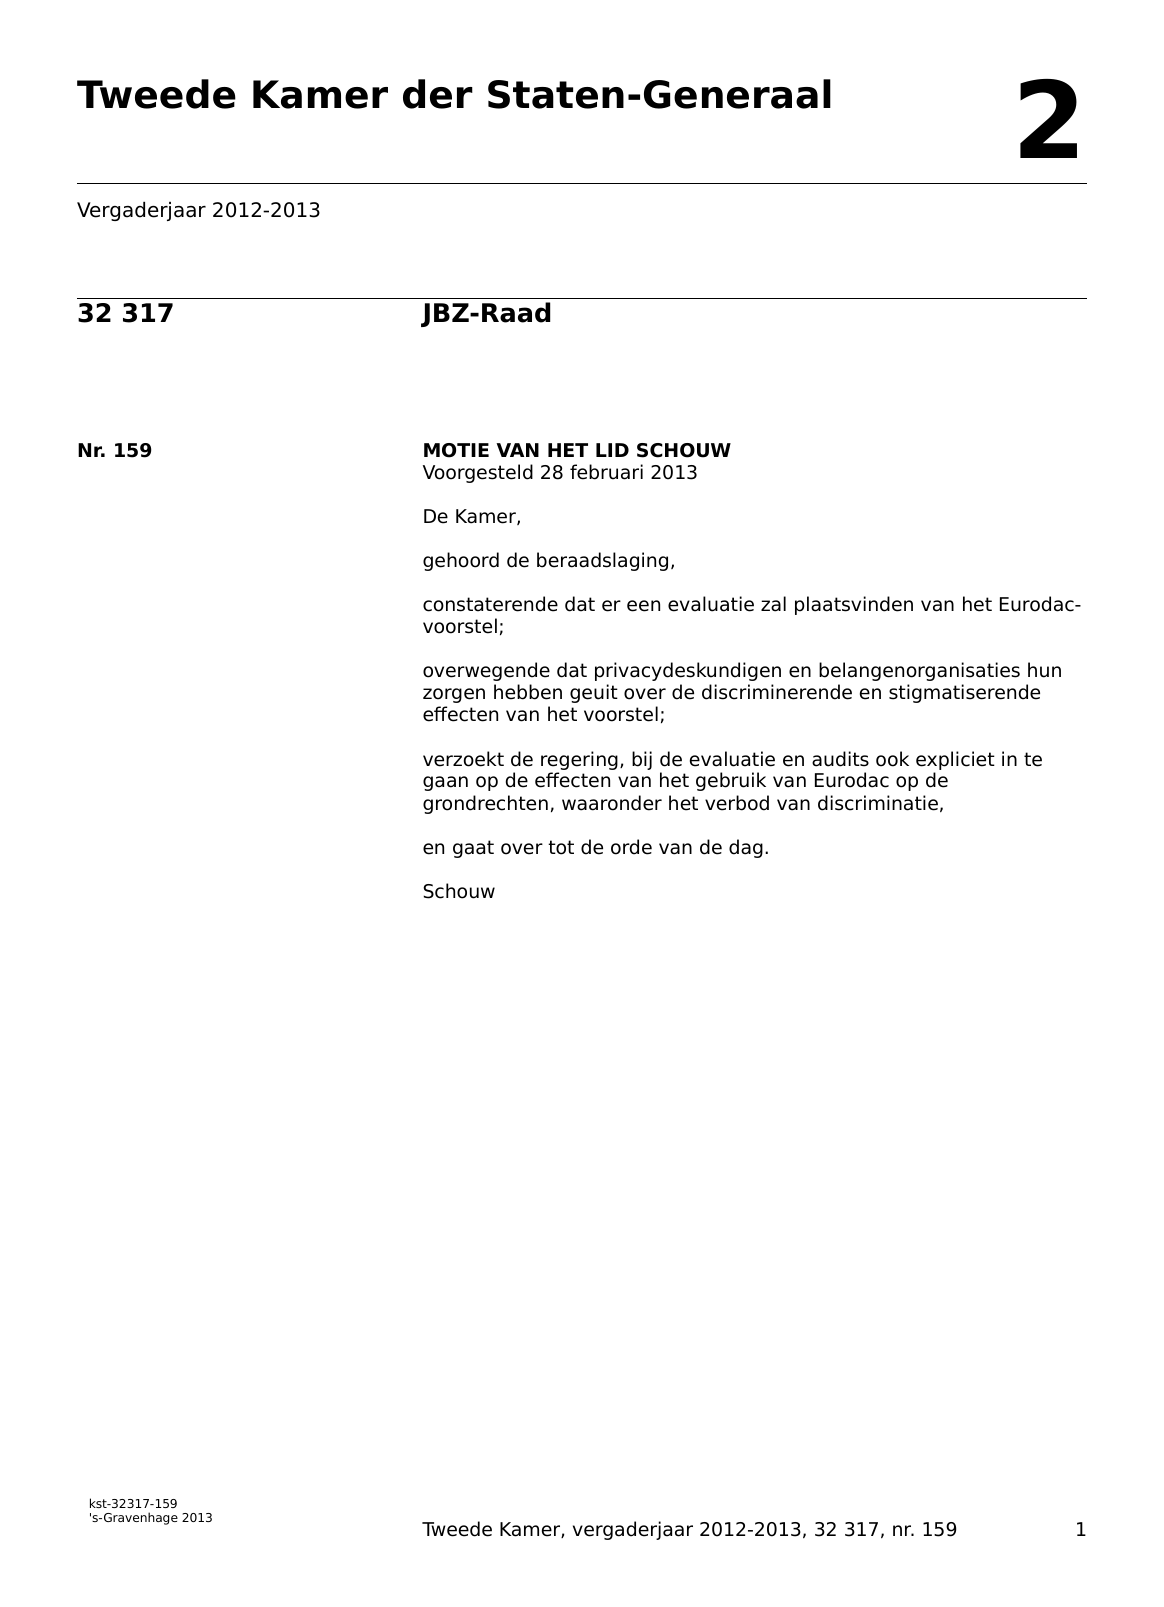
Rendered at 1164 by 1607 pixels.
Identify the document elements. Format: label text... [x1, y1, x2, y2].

text en gaat over tot de orde van de dag. [422, 837, 1087, 858]
text overwegende dat privacydeskundigen en belangenorganisaties hun zorgen hebben geuit over de discriminerende en stigmatiserende effecten van het voorstel; [422, 660, 1087, 726]
text constaterende dat er een evaluatie zal plaatsvinden van het Eurodac-voorstel; [422, 594, 1087, 638]
text gehoord de beraadslaging, [422, 550, 1087, 572]
table_cell Vergaderjaar 2012-2013 [77, 184, 1087, 298]
text De Kamer, [422, 506, 1087, 528]
text Voorgesteld 28 februari 2013 [422, 462, 1087, 484]
table_header 2 [886, 59, 1087, 183]
subtitle Nr. 159 MOTIE VAN HET LID SCHOUW [77, 440, 1087, 462]
subtitle 32 317 JBZ-Raad [77, 299, 1087, 329]
text 's-Gravenhage 2013 [88, 1511, 323, 1525]
text Schouw [422, 881, 1087, 903]
text kst-32317-159 [88, 1497, 323, 1511]
table_header Tweede Kamer der Staten-Generaal [77, 59, 886, 183]
text verzoekt de regering, bij de evaluatie en audits ook expliciet in te gaan op de effecten van het gebruik van Eurodac op de grondrechten, waaronder het verbod van discriminatie, [422, 748, 1087, 814]
